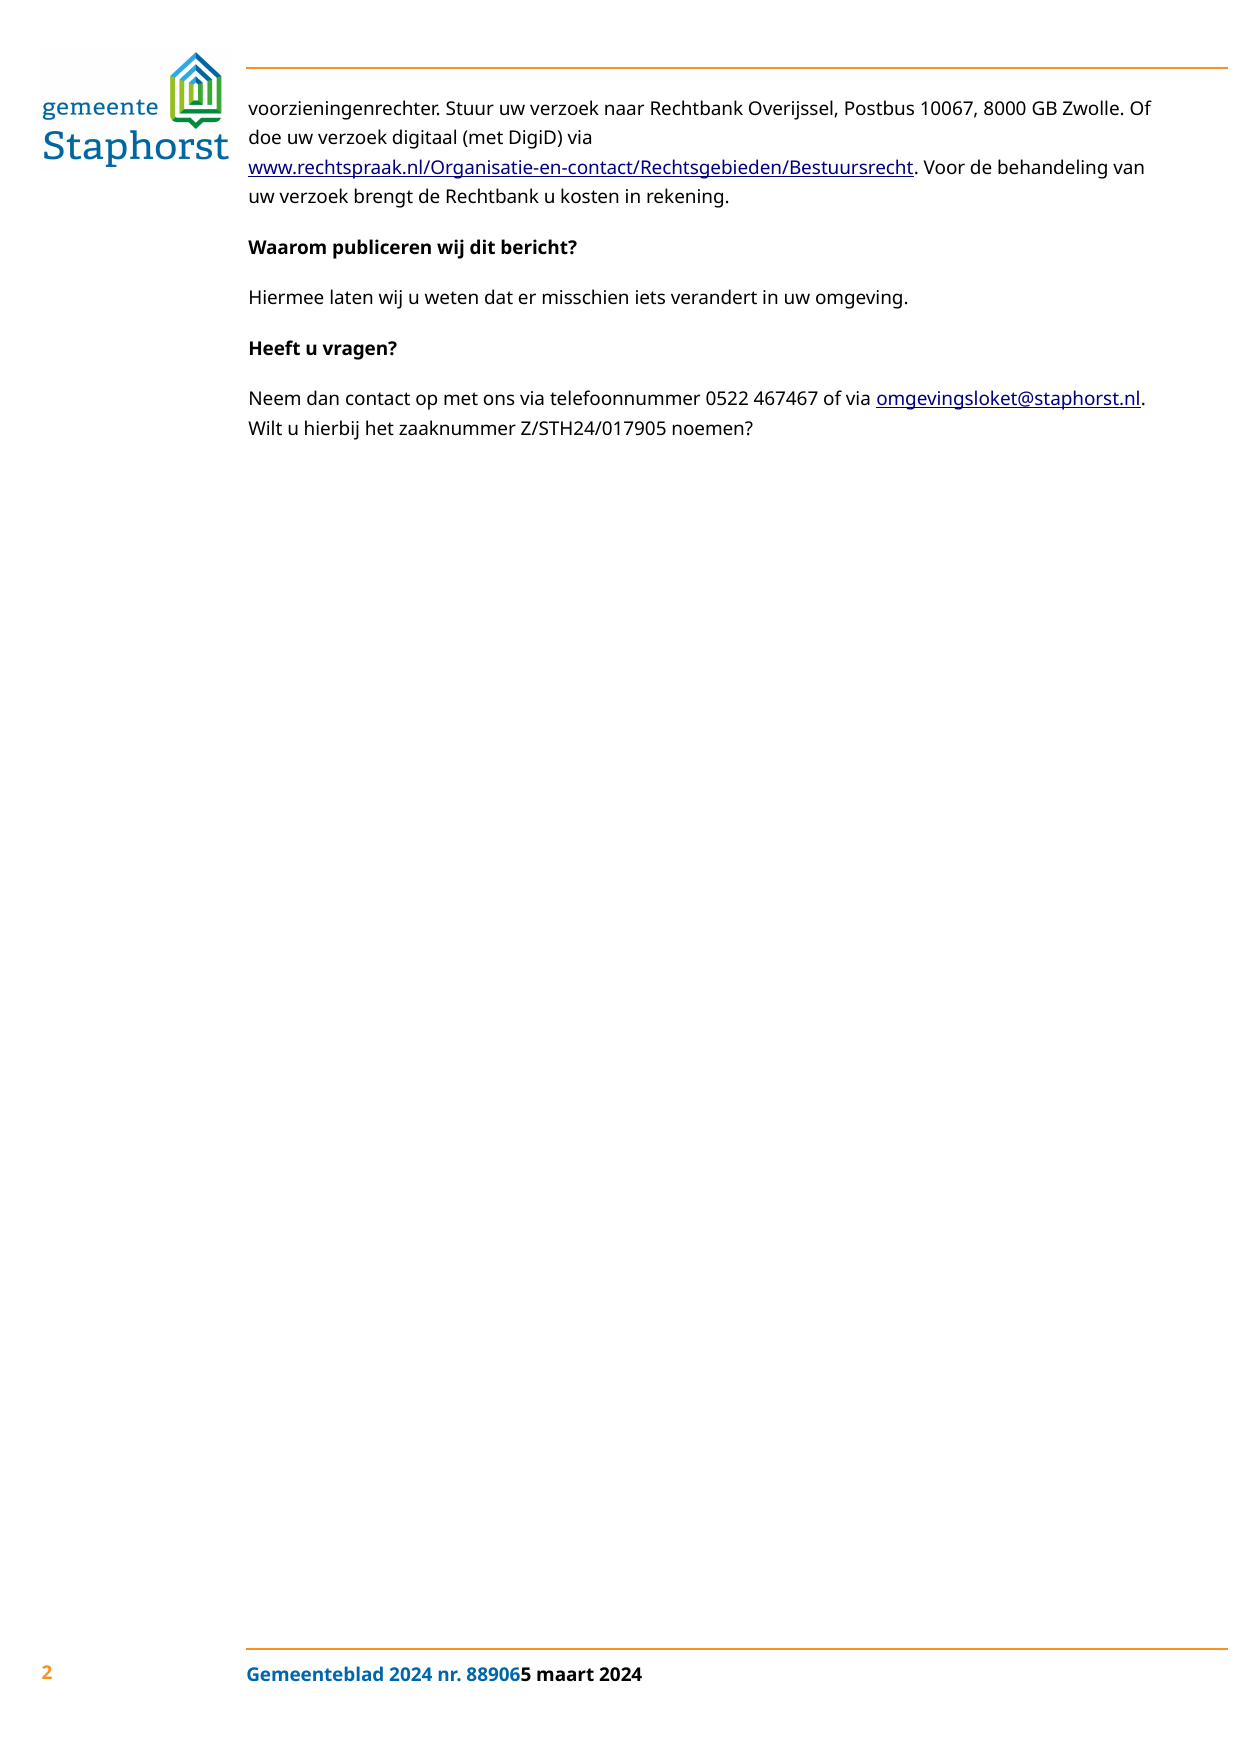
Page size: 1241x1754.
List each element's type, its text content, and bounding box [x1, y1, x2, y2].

picture [41, 47, 231, 172]
text Heeft u vragen? [248, 335, 1152, 361]
text Neem dan contact op met ons via telefoonnummer 0522 467467 of via omgevingsloket@staphorst.nl. Wilt u hierbij het zaaknummer Z/STH24/017905 noemen? [248, 385, 1152, 441]
text Hiermee laten wij u weten dat er misschien iets verandert in uw omgeving. [248, 284, 1152, 310]
text Waarom publiceren wij dit bericht? [248, 234, 1152, 260]
text voorzieningenrechter. Stuur uw verzoek naar Rechtbank Overijssel, Postbus 10067, 8000 GB Zwolle. Of doe uw verzoek digitaal (met DigiD) via www.rechtspraak.nl/Organisatie-en-contact/Rechtsgebieden/Bestuursrecht. Voor de behandeling van uw verzoek brengt de Rechtbank u kosten in rekening. [248, 95, 1152, 209]
